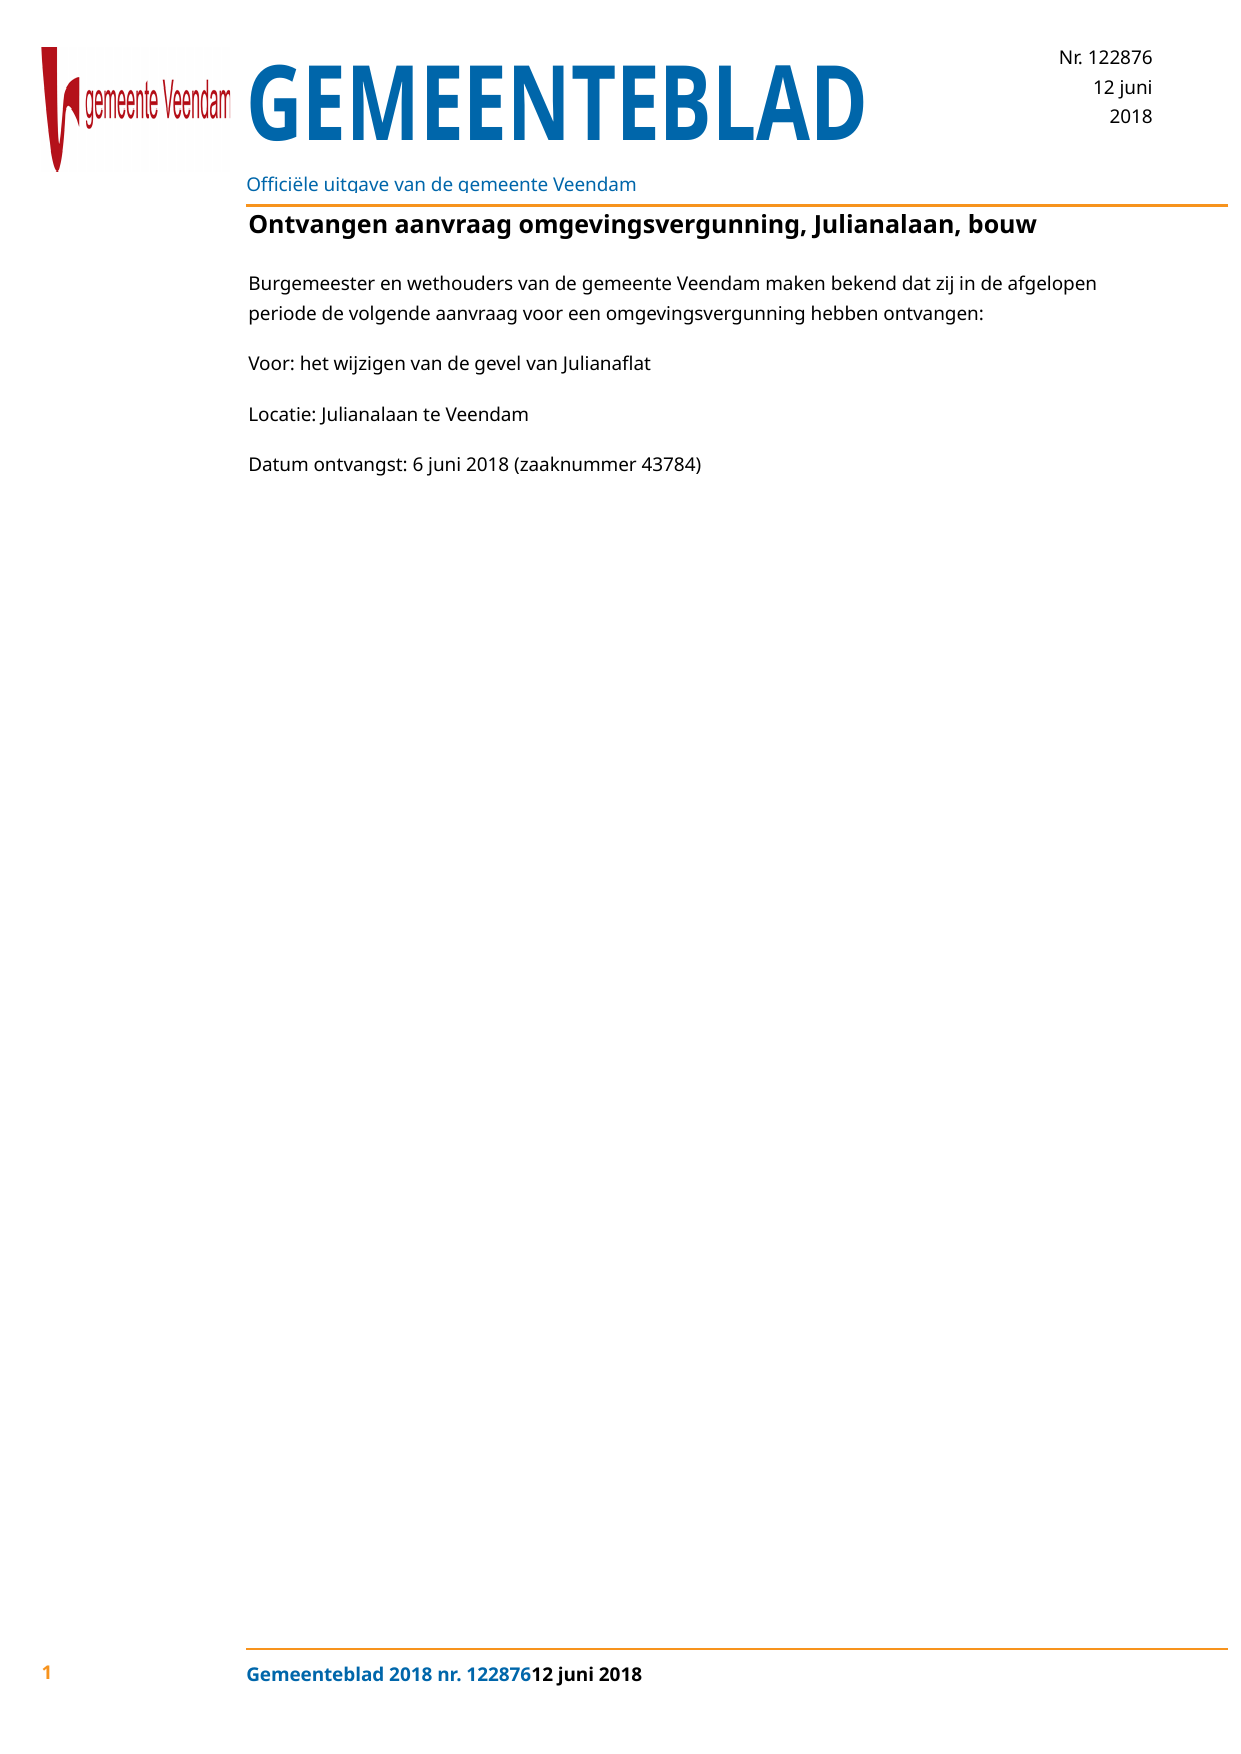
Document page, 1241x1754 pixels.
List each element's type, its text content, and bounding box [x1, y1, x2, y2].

text Ontvangen aanvraag omgevingsvergunning, Julianalaan, bouw [248, 207, 1152, 241]
picture [41, 47, 231, 172]
text Burgemeester en wethouders van de gemeente Veendam maken bekend dat zij in de afgelopen periode de volgende aanvraag voor een omgevingsvergunning hebben ontvangen: [248, 270, 1152, 326]
text Voor: het wijzigen van de gevel van Julianaflat [248, 350, 1152, 376]
text Locatie: Julianalaan te Veendam [248, 401, 1152, 426]
text Datum ontvangst: 6 juni 2018 (zaaknummer 43784) [248, 451, 1152, 477]
